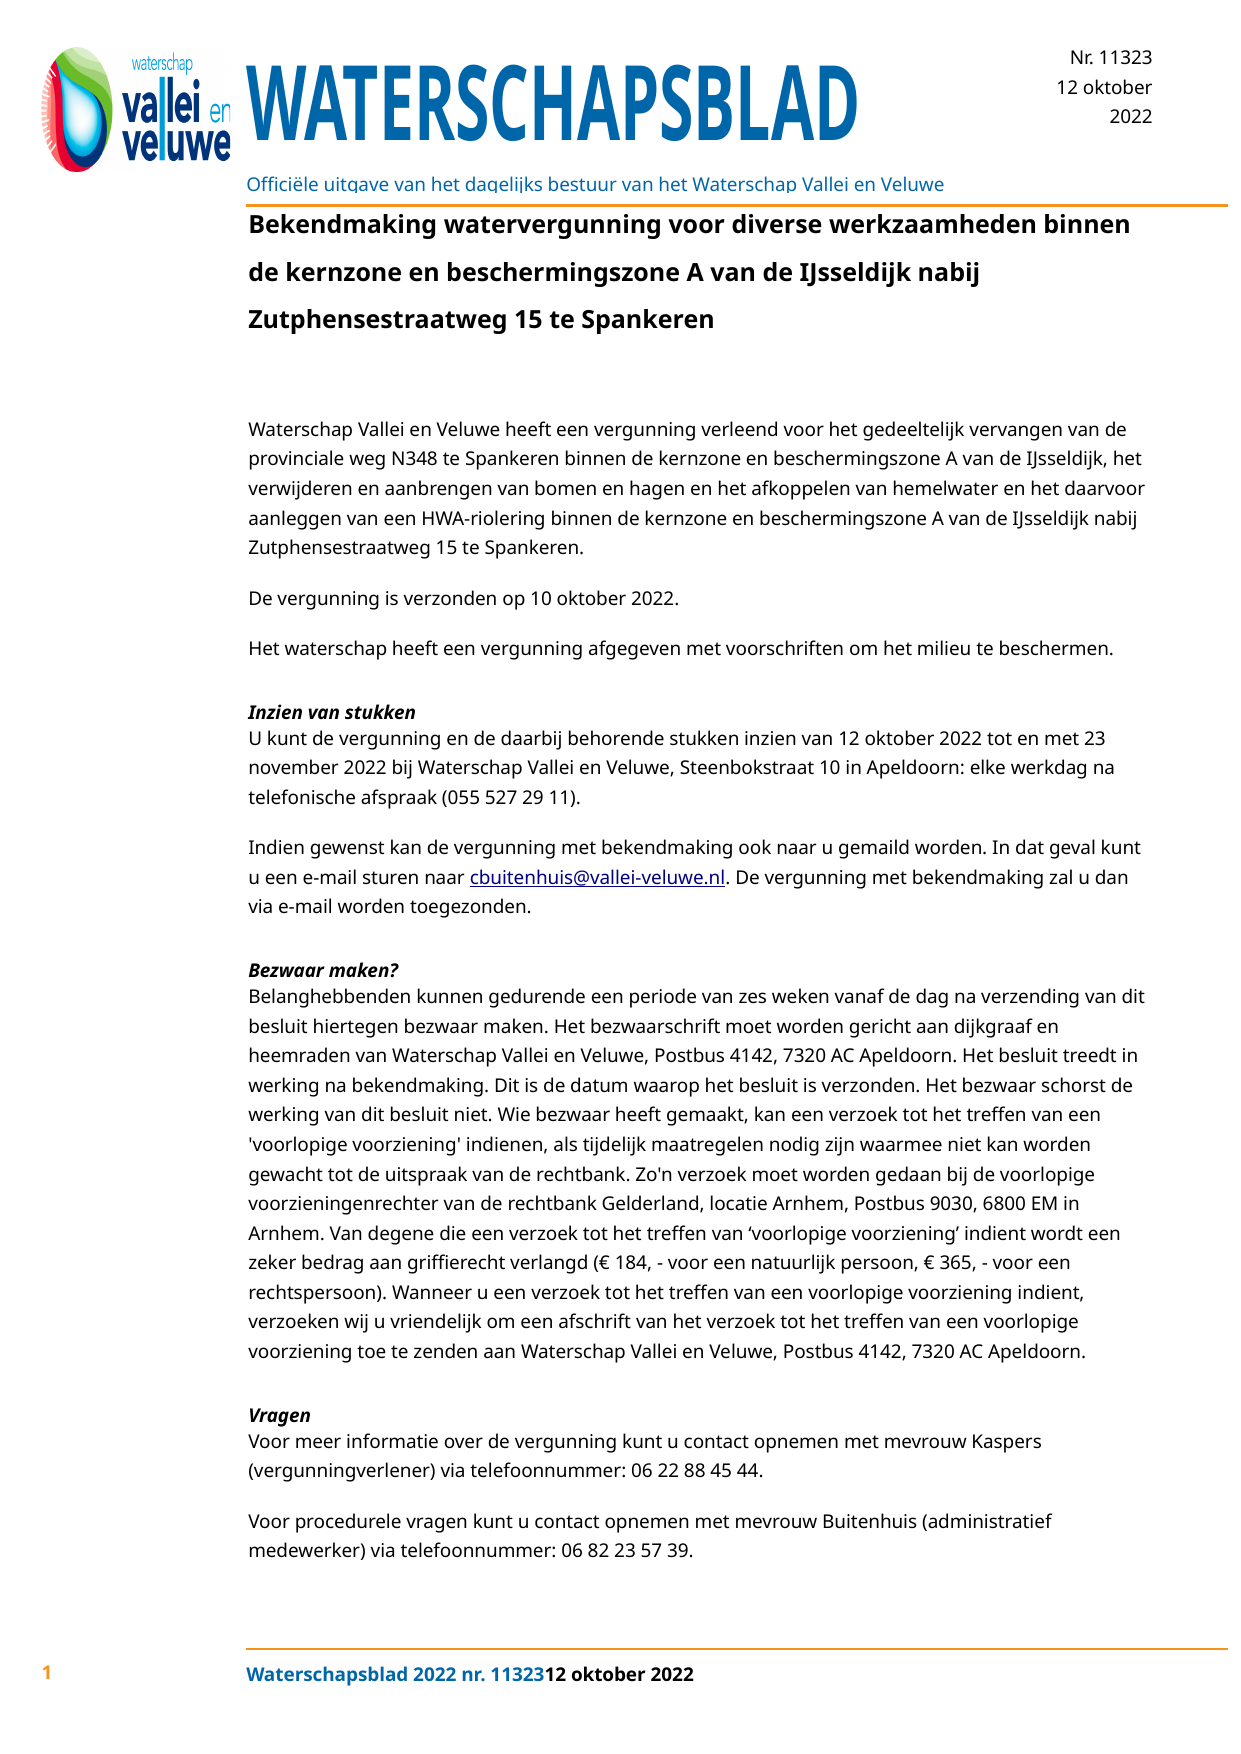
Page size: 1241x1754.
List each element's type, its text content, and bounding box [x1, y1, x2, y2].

text Vragen [248, 1402, 1152, 1428]
text Voor meer informatie over de vergunning kunt u contact opnemen met mevrouw Kaspers (vergunningverlener) via telefoonnummer: 06 22 88 45 44. [248, 1428, 1152, 1483]
text Waterschap Vallei en Veluwe heeft een vergunning verleend voor het gedeeltelijk vervangen van de provinciale weg N348 te Spankeren binnen de kernzone en beschermingszone A van de IJsseldijk, het verwijderen en aanbrengen van bomen en hagen en het afkoppelen van hemelwater en het daarvoor aanleggen van een HWA-riolering binnen de kernzone en beschermingszone A van de IJsseldijk nabij Zutphensestraatweg 15 te Spankeren. [248, 416, 1152, 560]
text Indien gewenst kan de vergunning met bekendmaking ook naar u gemaild worden. In dat geval kunt u een e-mail sturen naar cbuitenhuis@vallei-veluwe.nl. De vergunning met bekendmaking zal u dan via e-mail worden toegezonden. [248, 834, 1152, 919]
text Het waterschap heeft een vergunning afgegeven met voorschriften om het milieu te beschermen. [248, 635, 1152, 661]
text Belanghebbenden kunnen gedurende een periode van zes weken vanaf de dag na verzending van dit besluit hiertegen bezwaar maken. Het bezwaarschrift moet worden gericht aan dijkgraaf en heemraden van Waterschap Vallei en Veluwe, Postbus 4142, 7320 AC Apeldoorn. Het besluit treedt in werking na bekendmaking. Dit is de datum waarop het besluit is verzonden. Het bezwaar schorst de werking van dit besluit niet. Wie bezwaar heeft gemaakt, kan een verzoek tot het treffen van een 'voorlopige voorziening' indienen, als tijdelijk maatregelen nodig zijn waarmee niet kan worden gewacht tot de uitspraak van de rechtbank. Zo'n verzoek moet worden gedaan bij de voorlopige voorzieningenrechter van de rechtbank Gelderland, locatie Arnhem, Postbus 9030, 6800 EM in Arnhem. Van degene die een verzoek tot het treffen van ‘voorlopige voorziening’ indient wordt een zeker bedrag aan griffierecht verlangd (€ 184, - voor een natuurlijk persoon, € 365, - voor een rechtspersoon). Wanneer u een verzoek tot het treffen van een voorlopige voorziening indient, verzoeken wij u vriendelijk om een afschrift van het verzoek tot het treffen van een voorlopige voorziening toe te zenden aan Waterschap Vallei en Veluwe, Postbus 4142, 7320 AC Apeldoorn. [248, 983, 1152, 1364]
text Bekendmaking watervergunning voor diverse werkzaamheden binnen de kernzone en beschermingszone A van de IJsseldijk nabij Zutphensestraatweg 15 te Spankeren [248, 207, 1152, 336]
picture [41, 47, 231, 172]
text Inzien van stukken [248, 699, 1152, 725]
text De vergunning is verzonden op 10 oktober 2022. [248, 585, 1152, 610]
text Voor procedurele vragen kunt u contact opnemen met mevrouw Buitenhuis (administratief medewerker) via telefoonnummer: 06 82 23 57 39. [248, 1508, 1152, 1563]
text U kunt de vergunning en de daarbij behorende stukken inzien van 12 oktober 2022 tot en met 23 november 2022 bij Waterschap Vallei en Veluwe, Steenbokstraat 10 in Apeldoorn: elke werkdag na telefonische afspraak (055 527 29 11). [248, 725, 1152, 810]
text Bezwaar maken? [248, 957, 1152, 983]
